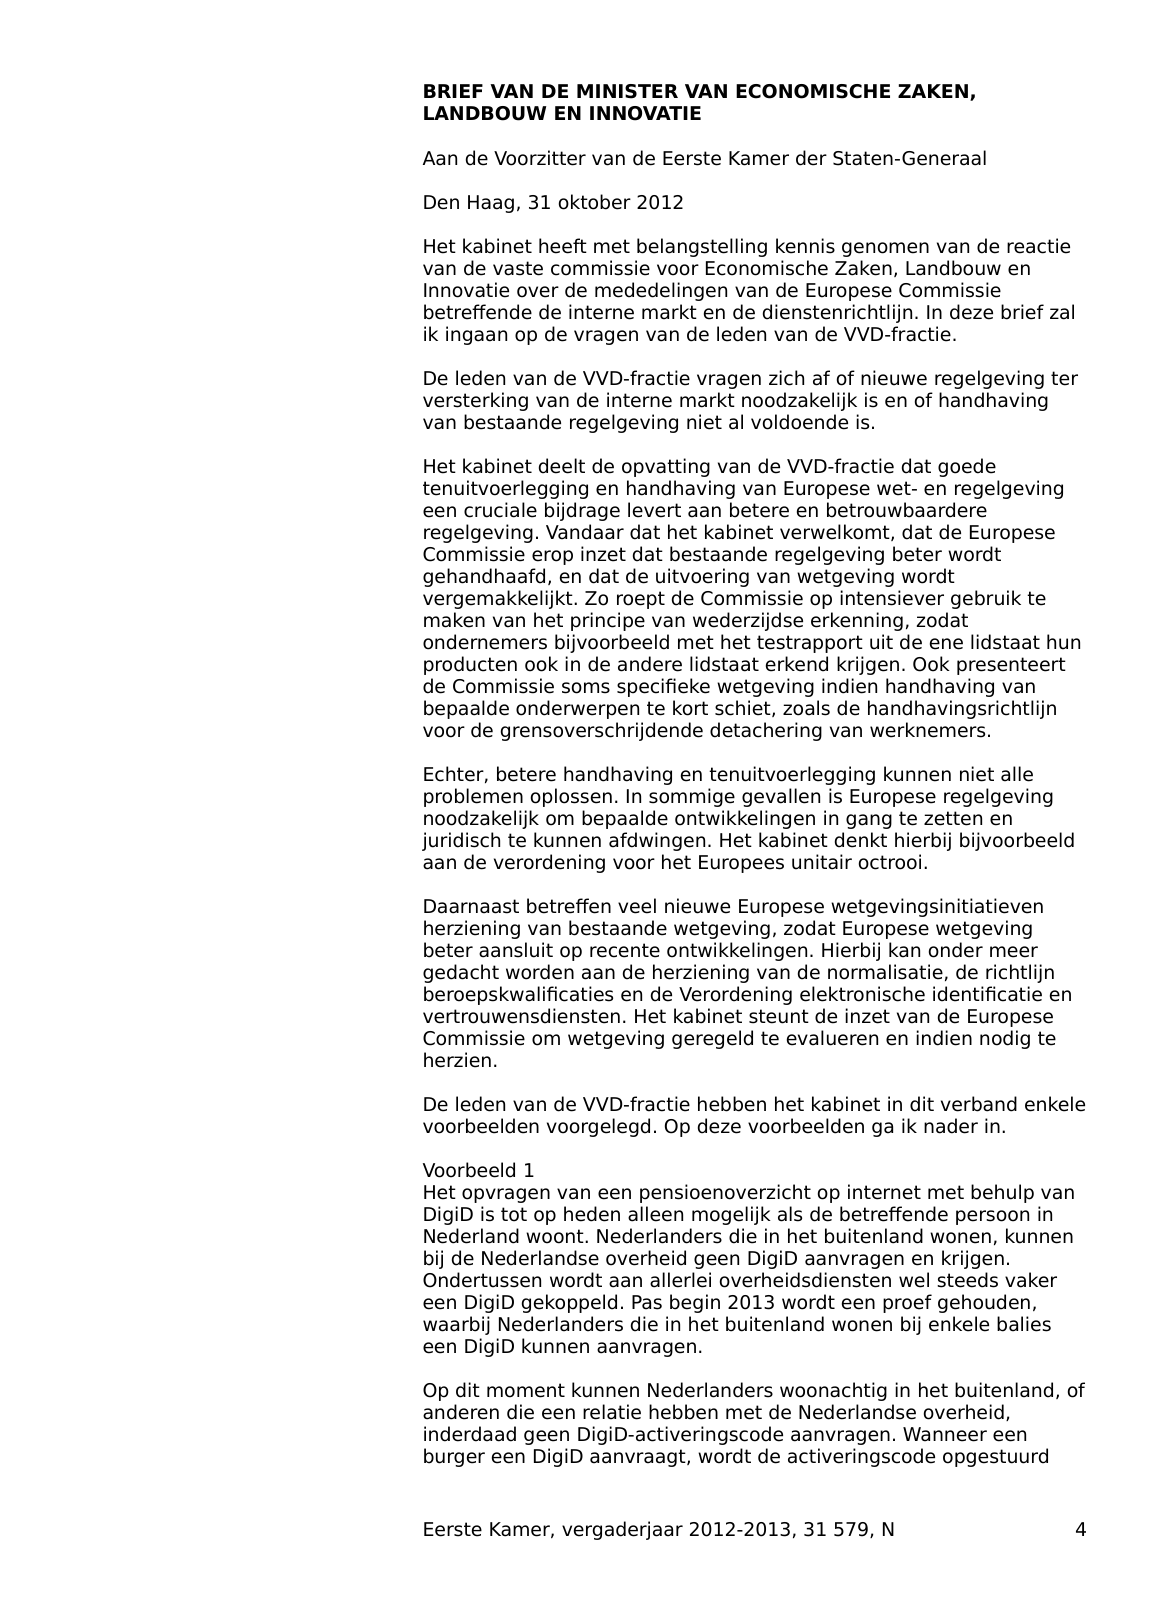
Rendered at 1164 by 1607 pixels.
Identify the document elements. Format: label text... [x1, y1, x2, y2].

text Op dit moment kunnen Nederlanders woonachtig in het buitenland, of anderen die een relatie hebben met de Nederlandse overheid, inderdaad geen DigiD-activeringscode aanvragen. Wanneer een burger een DigiD aanvraagt, wordt de activeringscode opgestuurd [422, 1380, 1087, 1468]
text Het kabinet heeft met belangstelling kennis genomen van de reactie van de vaste commissie voor Economische Zaken, Landbouw en Innovatie over de mededelingen van de Europese Commissie betreffende de interne markt en de dienstenrichtlijn. In deze brief zal ik ingaan op de vragen van de leden van de VVD-fractie. [422, 236, 1087, 346]
text Het kabinet deelt de opvatting van de VVD-fractie dat goede tenuitvoerlegging en handhaving van Europese wet- en regelgeving een cruciale bijdrage levert aan betere en betrouwbaardere regelgeving. Vandaar dat het kabinet verwelkomt, dat de Europese Commissie erop inzet dat bestaande regelgeving beter wordt gehandhaafd, en dat de uitvoering van wetgeving wordt vergemakkelijkt. Zo roept de Commissie op intensiever gebruik te maken van het principe van wederzijdse erkenning, zodat ondernemers bijvoorbeeld met het testrapport uit de ene lidstaat hun producten ook in de andere lidstaat erkend krijgen. Ook presenteert de Commissie soms specifieke wetgeving indien handhaving van bepaalde onderwerpen te kort schiet, zoals de handhavingsrichtlijn voor de grensoverschrijdende detachering van werknemers. [422, 456, 1087, 742]
text Voorbeeld 1 [422, 1160, 1087, 1182]
text Het opvragen van een pensioenoverzicht op internet met behulp van DigiD is tot op heden alleen mogelijk als de betreffende persoon in Nederland woont. Nederlanders die in het buitenland wonen, kunnen bij de Nederlandse overheid geen DigiD aanvragen en krijgen. Ondertussen wordt aan allerlei overheidsdiensten wel steeds vaker een DigiD gekoppeld. Pas begin 2013 wordt een proef gehouden, waarbij Nederlanders die in het buitenland wonen bij enkele balies een DigiD kunnen aanvragen. [422, 1182, 1087, 1358]
text Daarnaast betreffen veel nieuwe Europese wetgevingsinitiatieven herziening van bestaande wetgeving, zodat Europese wetgeving beter aansluit op recente ontwikkelingen. Hierbij kan onder meer gedacht worden aan de herziening van de normalisatie, de richtlijn beroepskwalificaties en de Verordening elektronische identificatie en vertrouwensdiensten. Het kabinet steunt de inzet van de Europese Commissie om wetgeving geregeld te evalueren en indien nodig te herzien. [422, 896, 1087, 1072]
subtitle BRIEF VAN DE MINISTER VAN ECONOMISCHE ZAKEN, LANDBOUW EN INNOVATIE [422, 81, 1087, 125]
text Aan de Voorzitter van de Eerste Kamer der Staten-Generaal [422, 147, 1087, 169]
text De leden van de VVD-fractie vragen zich af of nieuwe regelgeving ter versterking van de interne markt noodzakelijk is en of handhaving van bestaande regelgeving niet al voldoende is. [422, 368, 1087, 434]
text De leden van de VVD-fractie hebben het kabinet in dit verband enkele voorbeelden voorgelegd. Op deze voorbeelden ga ik nader in. [422, 1094, 1087, 1138]
text Echter, betere handhaving en tenuitvoerlegging kunnen niet alle problemen oplossen. In sommige gevallen is Europese regelgeving noodzakelijk om bepaalde ontwikkelingen in gang te zetten en juridisch te kunnen afdwingen. Het kabinet denkt hierbij bijvoorbeeld aan de verordening voor het Europees unitair octrooi. [422, 764, 1087, 874]
text Den Haag, 31 oktober 2012 [422, 192, 1087, 213]
